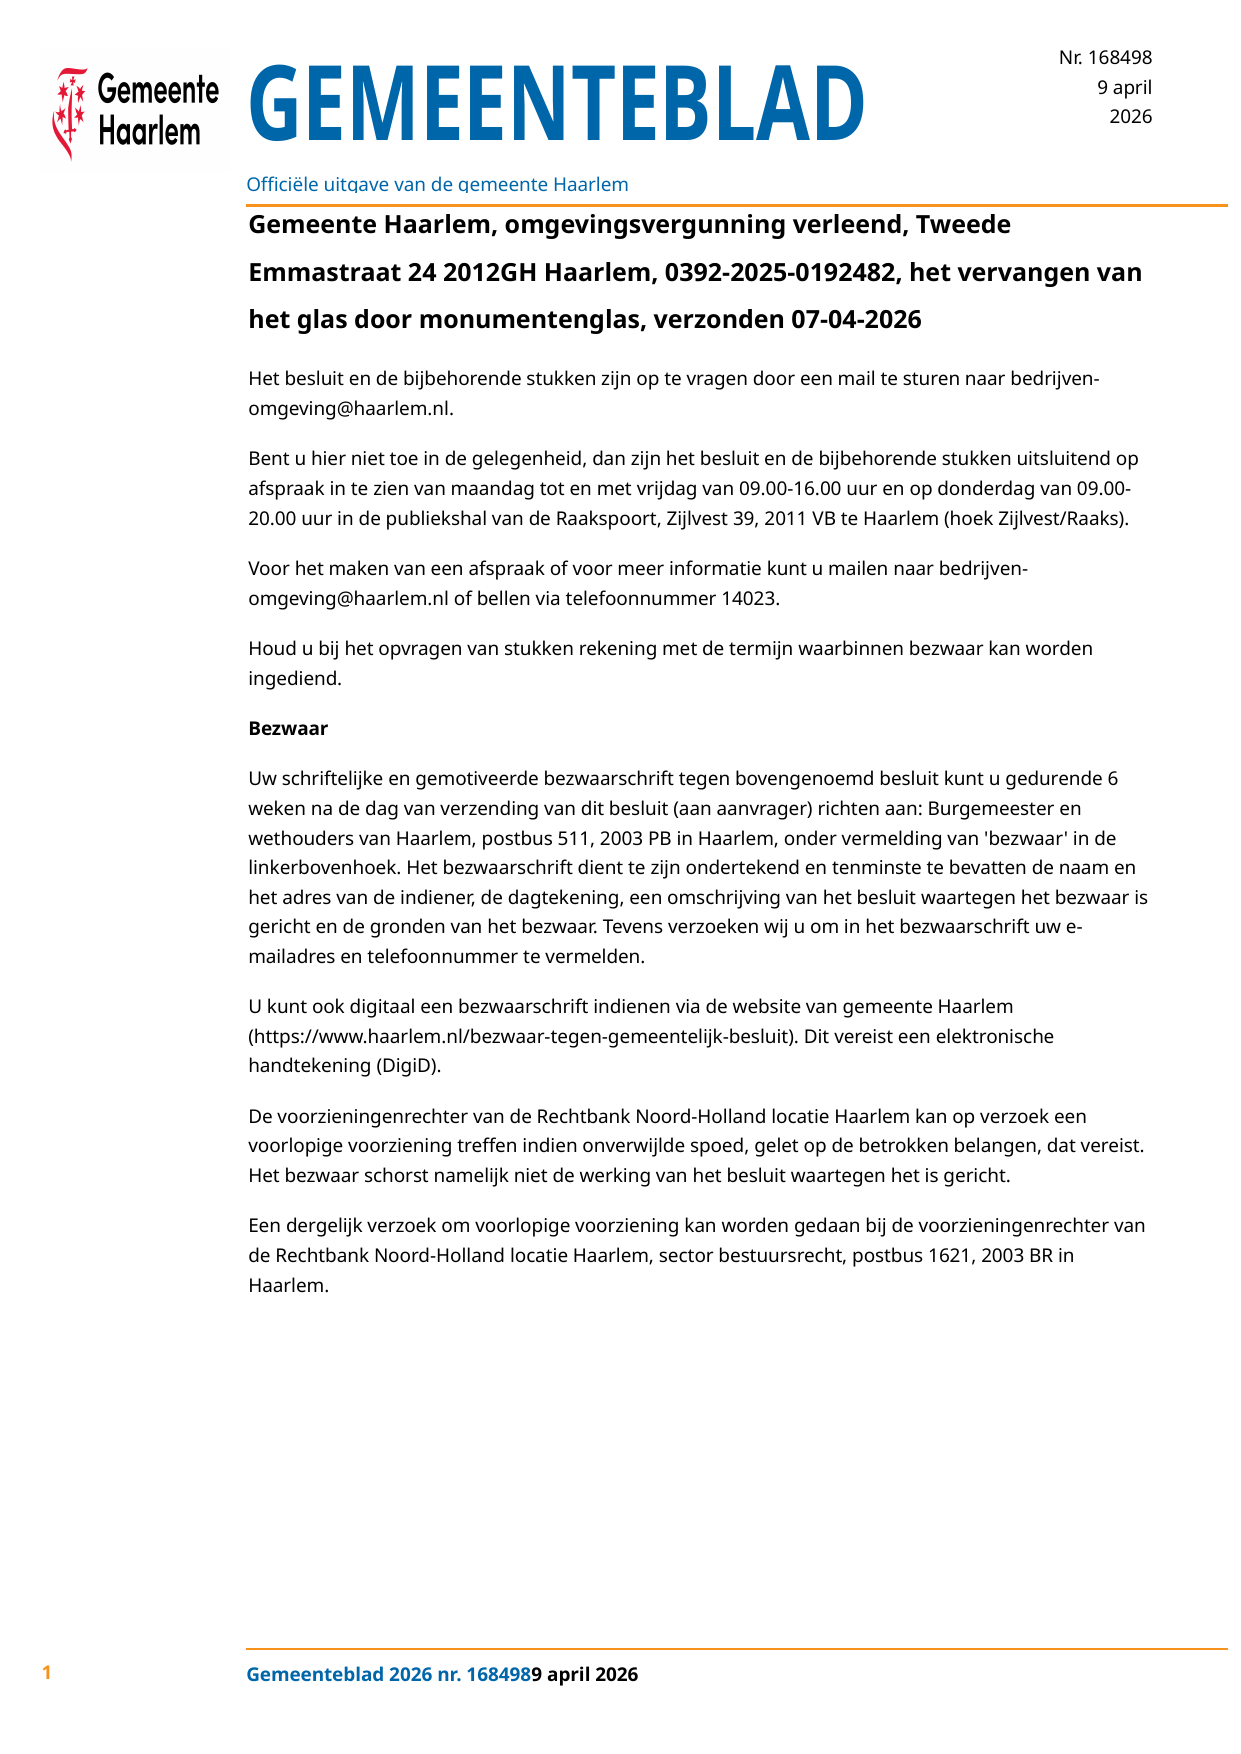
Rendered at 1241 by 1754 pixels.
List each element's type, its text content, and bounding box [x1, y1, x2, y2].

text Houd u bij het opvragen van stukken rekening met de termijn waarbinnen bezwaar kan worden ingediend. [248, 635, 1152, 690]
text De voorzieningenrechter van de Rechtbank Noord-Holland locatie Haarlem kan op verzoek een voorlopige voorziening treffen indien onverwijlde spoed, gelet op de betrokken belangen, dat vereist. Het bezwaar schorst namelijk niet de werking van het besluit waartegen het is gericht. [248, 1103, 1152, 1188]
text Het besluit en de bijbehorende stukken zijn op te vragen door een mail te sturen naar bedrijven-omgeving@haarlem.nl. [248, 366, 1152, 421]
text Gemeente Haarlem, omgevingsvergunning verleend, Tweede Emmastraat 24 2012GH Haarlem, 0392-2025-0192482, het vervangen van het glas door monumentenglas, verzonden 07-04-2026 [248, 207, 1152, 336]
text Bent u hier niet toe in de gelegenheid, dan zijn het besluit en de bijbehorende stukken uitsluitend op afspraak in te zien van maandag tot en met vrijdag van 09.00-16.00 uur en op donderdag van 09.00-20.00 uur in de publiekshal van de Raakspoort, Zijlvest 39, 2011 VB te Haarlem (hoek Zijlvest/Raaks). [248, 446, 1152, 530]
text Bezwaar [248, 715, 1152, 741]
text U kunt ook digitaal een bezwaarschrift indienen via de website van gemeente Haarlem (https://www.haarlem.nl/bezwaar-tegen-gemeentelijk-besluit). Dit vereist een elektronische handtekening (DigiD). [248, 993, 1152, 1078]
picture [41, 47, 231, 172]
text Een dergelijk verzoek om voorlopige voorziening kan worden gedaan bij de voorzieningenrechter van de Rechtbank Noord-Holland locatie Haarlem, sector bestuursrecht, postbus 1621, 2003 BR in Haarlem. [248, 1213, 1152, 1297]
text Uw schriftelijke en gemotiveerde bezwaarschrift tegen bovengenoemd besluit kunt u gedurende 6 weken na de dag van verzending van dit besluit (aan aanvrager) richten aan: Burgemeester en wethouders van Haarlem, postbus 511, 2003 PB in Haarlem, onder vermelding van 'bezwaar' in de linkerbovenhoek. Het bezwaarschrift dient te zijn ondertekend en tenminste te bevatten de naam en het adres van de indiener, de dagtekening, een omschrijving van het besluit waartegen het bezwaar is gericht en de gronden van het bezwaar. Tevens verzoeken wij u om in het bezwaarschrift uw e-mailadres en telefoonnummer te vermelden. [248, 766, 1152, 969]
text Voor het maken van een afspraak of voor meer informatie kunt u mailen naar bedrijven-omgeving@haarlem.nl of bellen via telefoonnummer 14023. [248, 555, 1152, 610]
